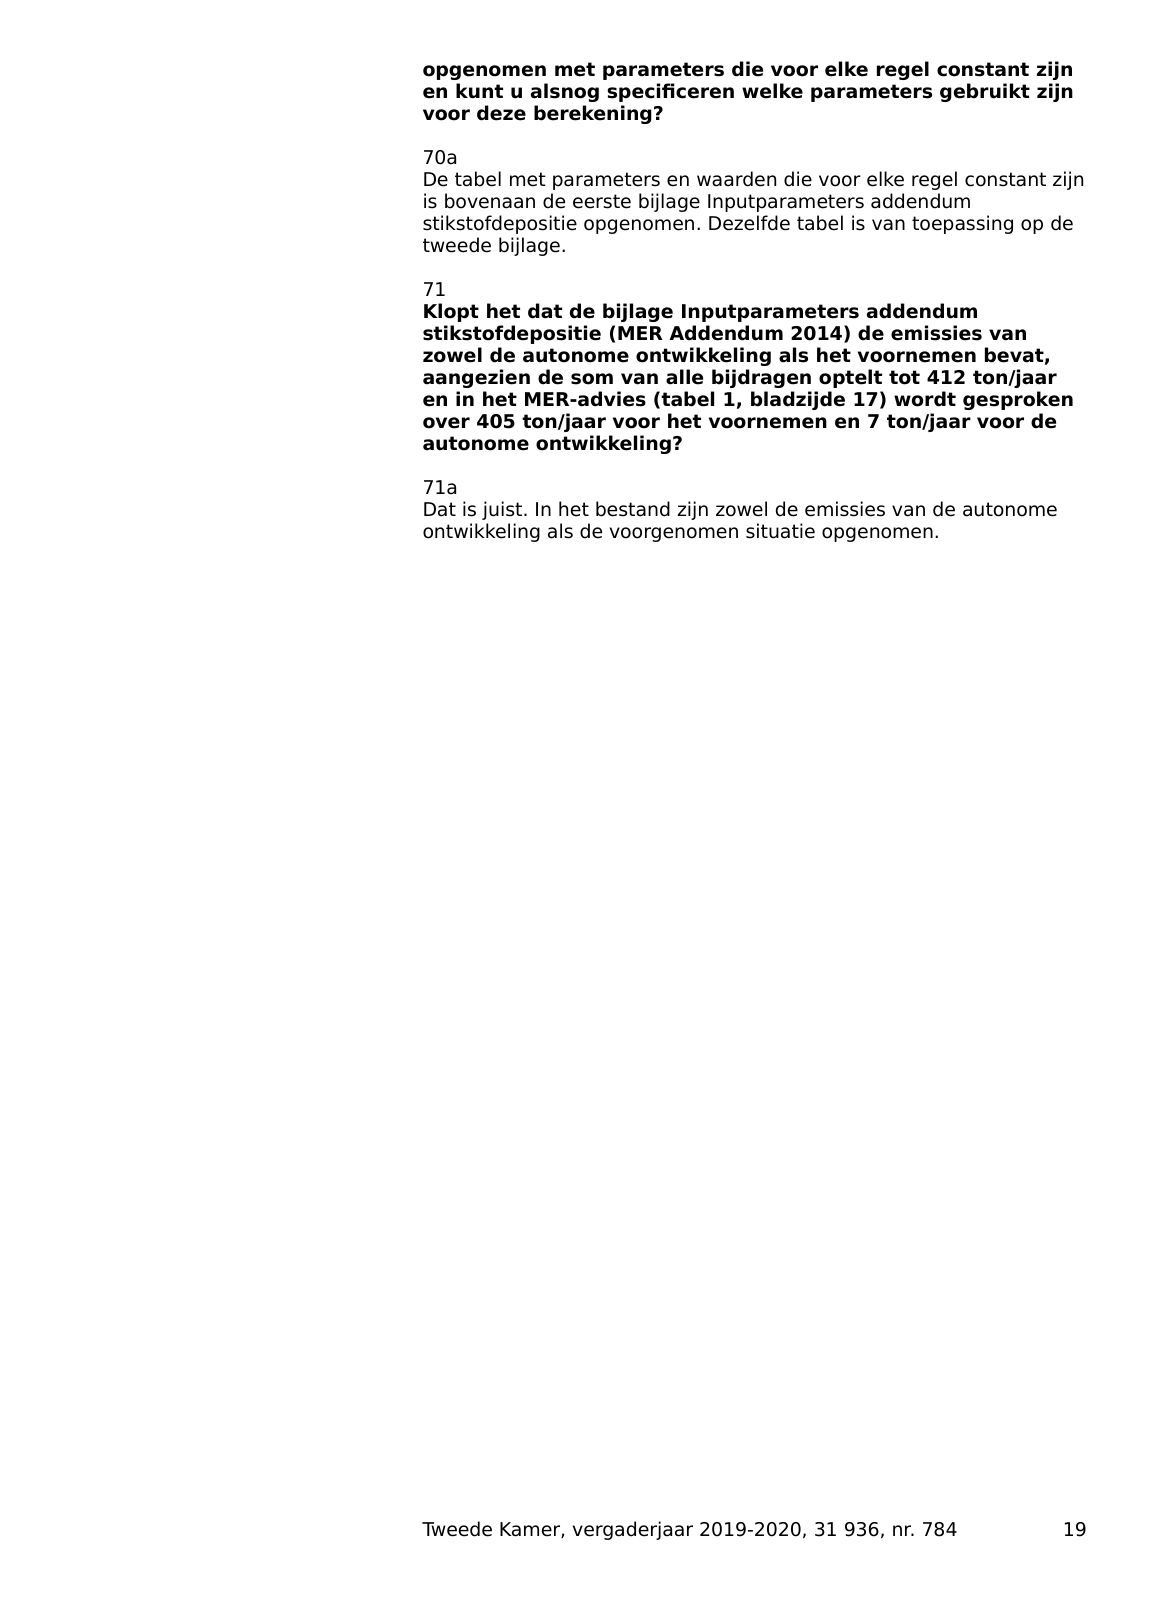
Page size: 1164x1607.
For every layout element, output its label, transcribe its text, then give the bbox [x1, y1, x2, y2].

text Klopt het dat de bijlage Inputparameters addendum stikstofdepositie (MER Addendum 2014) de emissies van zowel de autonome ontwikkeling als het voornemen bevat, aangezien de som van alle bijdragen optelt tot 412 ton/jaar en in het MER-advies (tabel 1, bladzijde 17) wordt gesproken over 405 ton/jaar voor het voornemen en 7 ton/jaar voor de autonome ontwikkeling? [422, 301, 1087, 455]
text Dat is juist. In het bestand zijn zowel de emissies van de autonome ontwikkeling als de voorgenomen situatie opgenomen. [422, 499, 1087, 543]
text 71a [422, 477, 1087, 499]
text opgenomen met parameters die voor elke regel constant zijn en kunt u alsnog specificeren welke parameters gebruikt zijn voor deze berekening? [422, 59, 1087, 125]
text De tabel met parameters en waarden die voor elke regel constant zijn is bovenaan de eerste bijlage Inputparameters addendum stikstofdepositie opgenomen. Dezelfde tabel is van toepassing op de tweede bijlage. [422, 169, 1087, 257]
text 70a [422, 147, 1087, 169]
text 71 [422, 279, 1087, 301]
